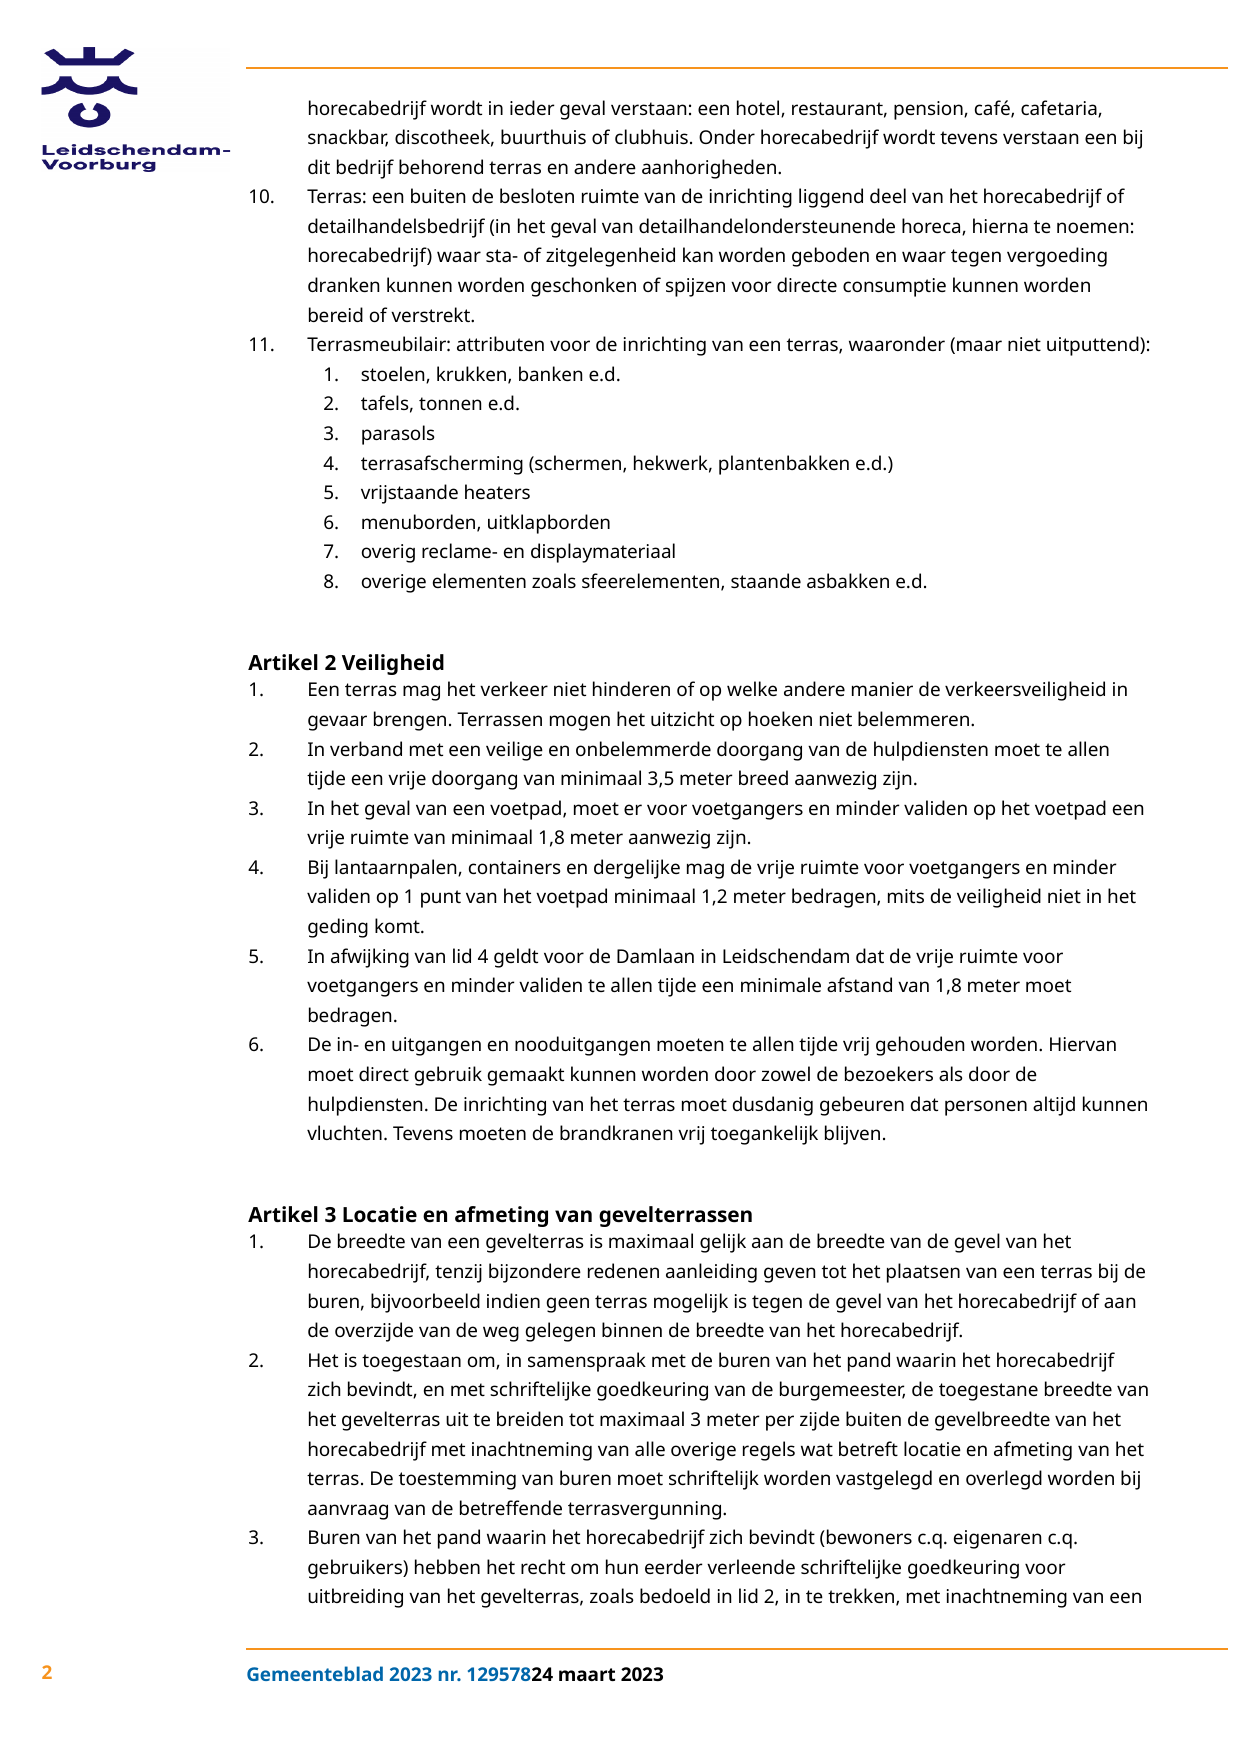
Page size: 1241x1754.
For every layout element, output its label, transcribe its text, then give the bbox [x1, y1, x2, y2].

list Een terras mag het verkeer niet hinderen of op welke andere manier de verkeersveiligheid in gevaar brengen. Terrassen mogen het uitzicht op hoeken niet belemmeren. [248, 677, 1152, 732]
list Buren van het pand waarin het horecabedrijf zich bevindt (bewoners c.q. eigenaren c.q. gebruikers) hebben het recht om hun eerder verleende schriftelijke goedkeuring voor uitbreiding van het gevelterras, zoals bedoeld in lid 2, in te trekken, met inachtneming van een [248, 1524, 1152, 1609]
list In afwijking van lid 4 geldt voor de Damlaan in Leidschendam dat de vrije ruimte voor voetgangers en minder validen te allen tijde een minimale afstand van 1,8 meter moet bedragen. [248, 943, 1152, 1028]
text Artikel 2 Veiligheid [248, 648, 1152, 677]
list De in- en uitgangen en nooduitgangen moeten te allen tijde vrij gehouden worden. Hiervan moet direct gebruik gemaakt kunnen worden door zowel de bezoekers als door de hulpdiensten. De inrichting van het terras moet dusdanig gebeuren dat personen altijd kunnen vluchten. Tevens moeten de brandkranen vrij toegankelijk blijven. [248, 1032, 1152, 1146]
list vrijstaande heaters [323, 479, 1152, 505]
list overig reclame- en displaymateriaal [323, 538, 1152, 564]
list menuborden, uitklapborden [323, 509, 1152, 535]
list terrasafscherming (schermen, hekwerk, plantenbakken e.d.) [323, 450, 1152, 476]
list In het geval van een voetpad, moet er voor voetgangers en minder validen op het voetpad een vrije ruimte van minimaal 1,8 meter aanwezig zijn. [248, 795, 1152, 850]
list In verband met een veilige en onbelemmerde doorgang van de hulpdiensten moet te allen tijde een vrije doorgang van minimaal 3,5 meter breed aanwezig zijn. [248, 736, 1152, 791]
list Het is toegestaan om, in samenspraak met de buren van het pand waarin het horecabedrijf zich bevindt, en met schriftelijke goedkeuring van de burgemeester, de toegestane breedte van het gevelterras uit te breiden tot maximaal 3 meter per zijde buiten de gevelbreedte van het horecabedrijf met inachtneming van alle overige regels wat betreft locatie en afmeting van het terras. De toestemming van buren moet schriftelijk worden vastgelegd en overlegd worden bij aanvraag van de betreffende terrasvergunning. [248, 1347, 1152, 1521]
list Terrasmeubilair: attributen voor de inrichting van een terras, waaronder (maar niet uitputtend): [248, 331, 1152, 357]
list De breedte van een gevelterras is maximaal gelijk aan de breedte van de gevel van het horecabedrijf, tenzij bijzondere redenen aanleiding geven tot het plaatsen van een terras bij de buren, bijvoorbeeld indien geen terras mogelijk is tegen de gevel van het horecabedrijf of aan de overzijde van de weg gelegen binnen de breedte van het horecabedrijf. [248, 1229, 1152, 1343]
text Artikel 3 Locatie en afmeting van gevelterrassen [248, 1200, 1152, 1229]
list Bij lantaarnpalen, containers en dergelijke mag de vrije ruimte voor voetgangers en minder validen op 1 punt van het voetpad minimaal 1,2 meter bedragen, mits de veiligheid niet in het geding komt. [248, 854, 1152, 939]
list tafels, tonnen e.d. [323, 391, 1152, 416]
list horecabedrijf wordt in ieder geval verstaan: een hotel, restaurant, pension, café, cafetaria, snackbar, discotheek, buurthuis of clubhuis. Onder horecabedrijf wordt tevens verstaan een bij dit bedrijf behorend terras en andere aanhorigheden. [248, 95, 1152, 180]
list stoelen, krukken, banken e.d. [323, 361, 1152, 387]
list parasols [323, 420, 1152, 446]
picture [41, 47, 231, 172]
list overige elementen zoals sfeerelementen, staande asbakken e.d. [323, 568, 1152, 594]
list Terras: een buiten de besloten ruimte van de inrichting liggend deel van het horecabedrijf of detailhandelsbedrijf (in het geval van detailhandelondersteunende horeca, hierna te noemen: horecabedrijf) waar sta- of zitgelegenheid kan worden geboden en waar tegen vergoeding dranken kunnen worden geschonken of spijzen voor directe consumptie kunnen worden bereid of verstrekt. [248, 183, 1152, 328]
